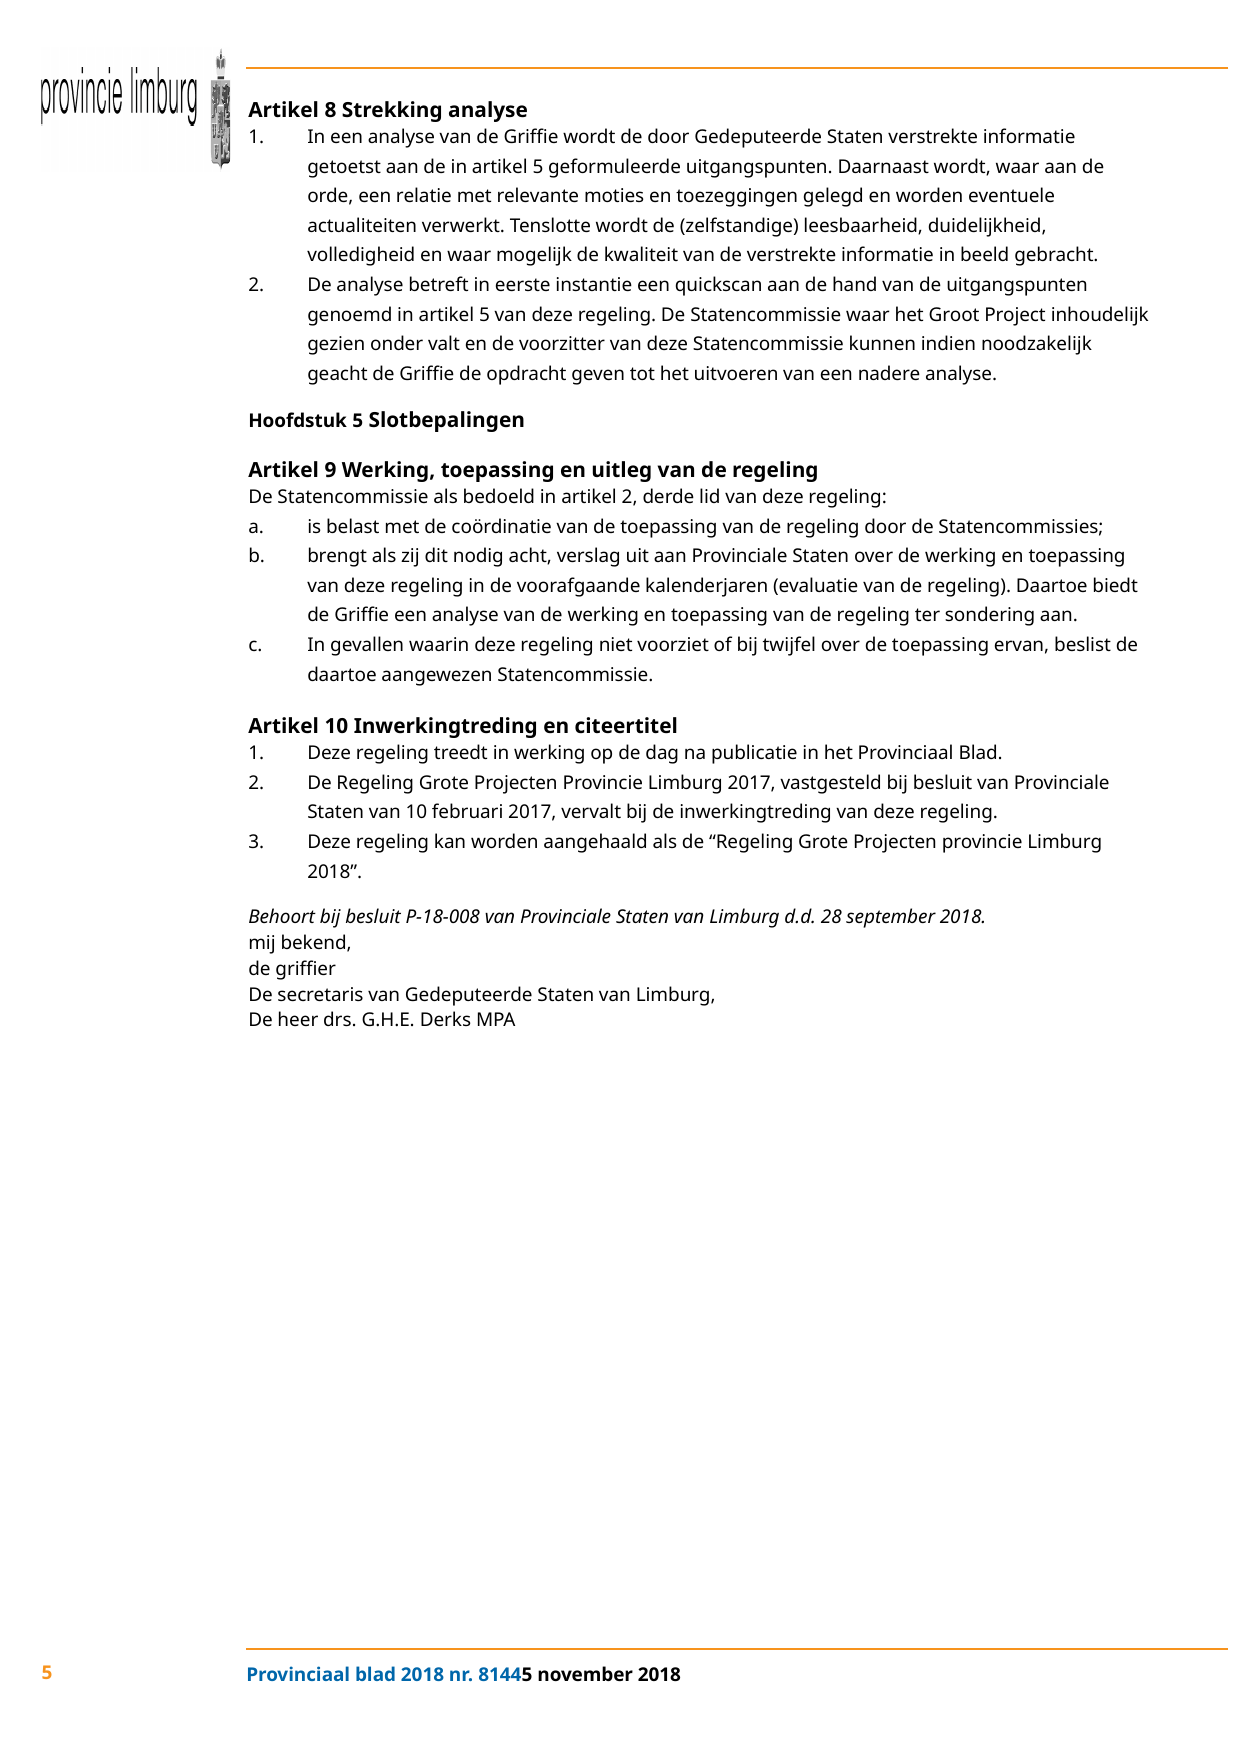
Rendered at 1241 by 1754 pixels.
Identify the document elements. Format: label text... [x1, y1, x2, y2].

list Deze regeling treedt in werking op de dag na publicatie in het Provinciaal Blad. [248, 739, 1152, 765]
text Behoort bij besluit P-18-008 van Provinciale Staten van Limburg d.d. 28 september 2018. [248, 903, 1152, 929]
text De heer drs. G.H.E. Derks MPA [248, 1006, 1152, 1032]
list De analyse betreft in eerste instantie een quickscan aan de hand van de uitgangspunten genoemd in artikel 5 van deze regeling. De Statencommissie waar het Groot Project inhoudelijk gezien onder valt en de voorzitter van deze Statencommissie kunnen indien noodzakelijk geacht de Griffie de opdracht geven tot het uitvoeren van een nadere analyse. [248, 271, 1152, 386]
text Hoofdstuk 5 Slotbepalingen [248, 406, 1152, 434]
text Artikel 10 Inwerkingtreding en citeertitel [248, 711, 1152, 739]
list In een analyse van de Griffie wordt de door Gedeputeerde Staten verstrekte informatie getoetst aan de in artikel 5 geformuleerde uitgangspunten. Daarnaast wordt, waar aan de orde, een relatie met relevante moties en toezeggingen gelegd en worden eventuele actualiteiten verwerkt. Tenslotte wordt de (zelfstandige) leesbaarheid, duidelijkheid, volledigheid en waar mogelijk de kwaliteit van de verstrekte informatie in beeld gebracht. [248, 123, 1152, 267]
text De Statencommissie als bedoeld in artikel 2, derde lid van deze regeling: [248, 483, 1152, 509]
picture [41, 47, 231, 172]
text Artikel 9 Werking, toepassing en uitleg van de regeling [248, 455, 1152, 483]
text De secretaris van Gedeputeerde Staten van Limburg, [248, 981, 1152, 1006]
list brengt als zij dit nodig acht, verslag uit aan Provinciale Staten over de werking en toepassing van deze regeling in de voorafgaande kalenderjaren (evaluatie van de regeling). Daartoe biedt de Griffie een analyse van de werking en toepassing van de regeling ter sondering aan. [248, 542, 1152, 627]
list Deze regeling kan worden aangehaald als de “Regeling Grote Projecten provincie Limburg 2018”. [248, 828, 1152, 884]
list In gevallen waarin deze regeling niet voorziet of bij twijfel over de toepassing ervan, beslist de daartoe aangewezen Statencommissie. [248, 631, 1152, 686]
list is belast met de coördinatie van de toepassing van de regeling door de Statencommissies; [248, 513, 1152, 538]
text de griffier [248, 955, 1152, 981]
text mij bekend, [248, 929, 1152, 955]
text Artikel 8 Strekking analyse [248, 95, 1152, 123]
list De Regeling Grote Projecten Provincie Limburg 2017, vastgesteld bij besluit van Provinciale Staten van 10 februari 2017, vervalt bij de inwerkingtreding van deze regeling. [248, 769, 1152, 824]
